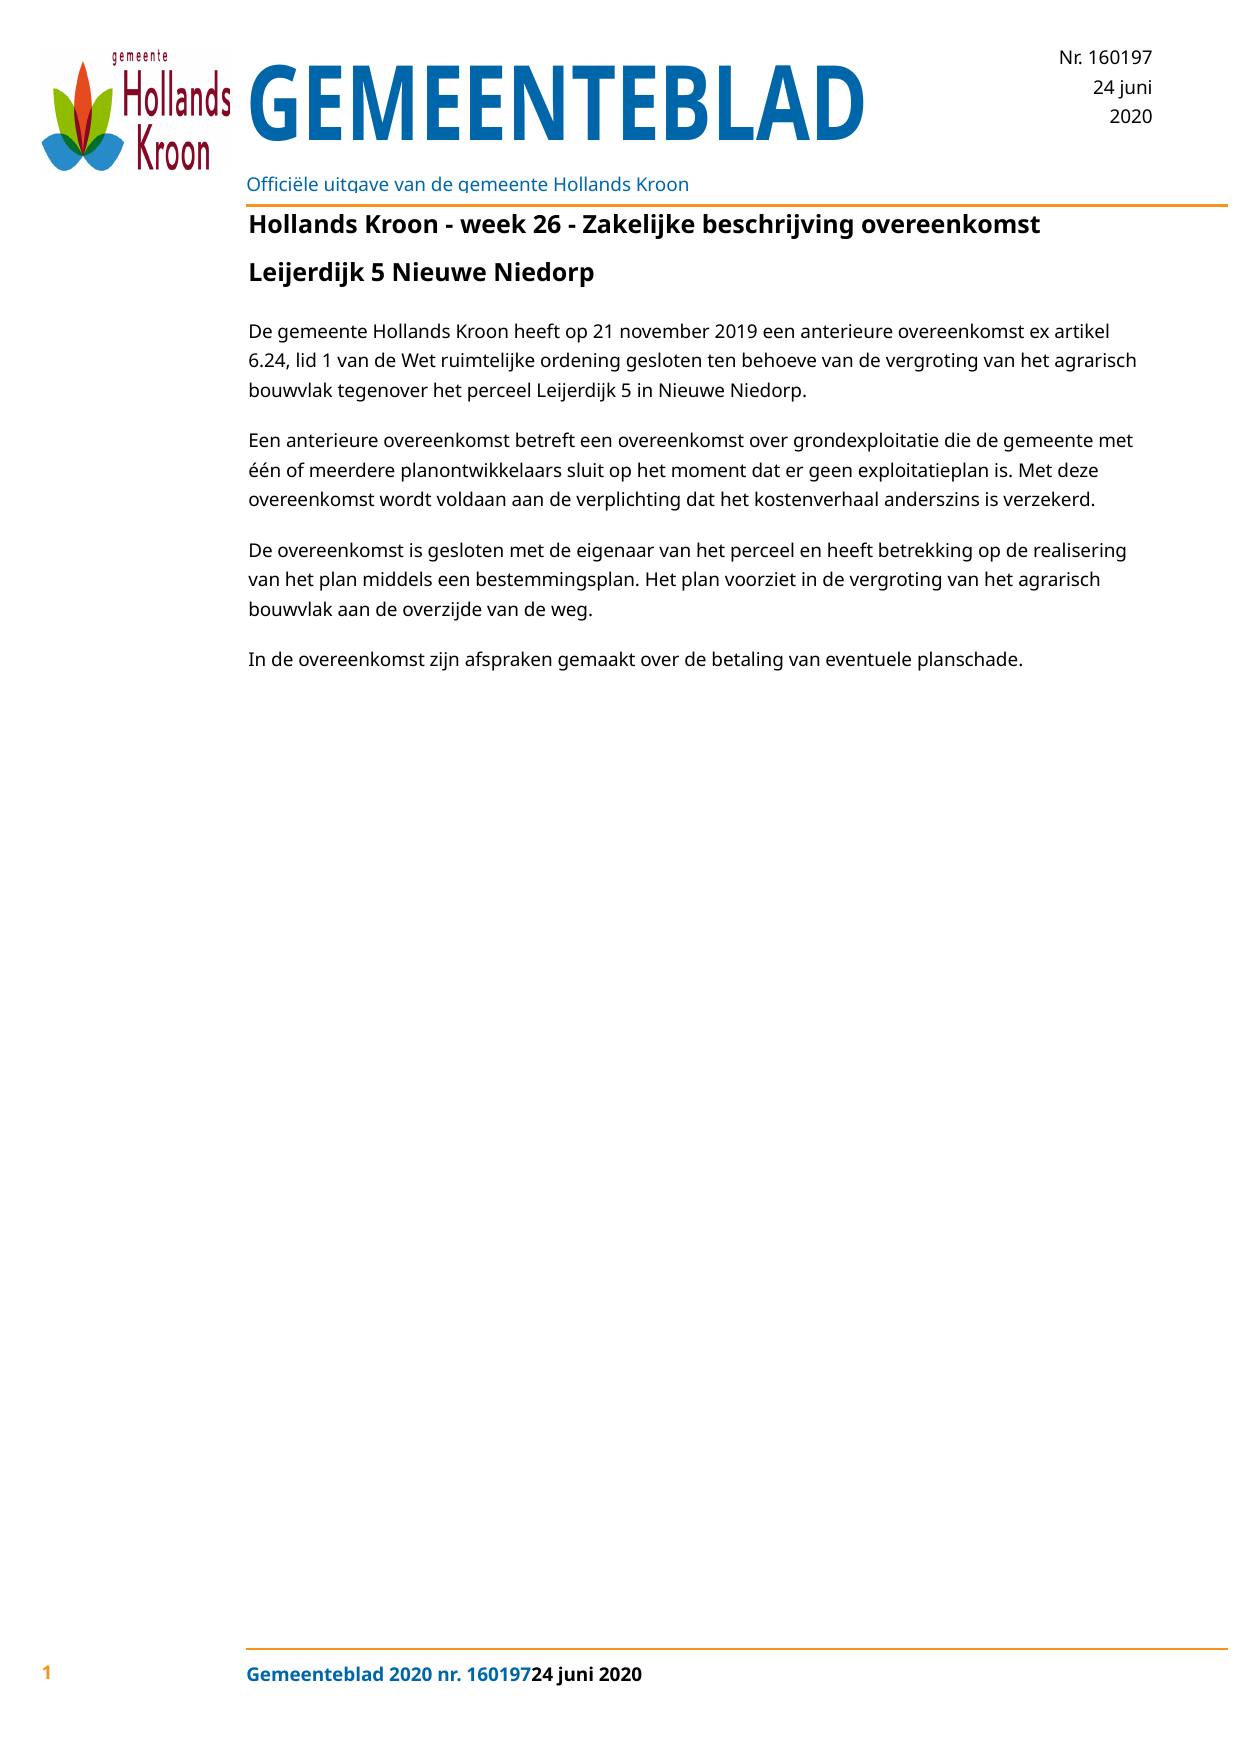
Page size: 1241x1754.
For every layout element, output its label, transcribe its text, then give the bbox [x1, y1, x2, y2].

picture [41, 47, 231, 172]
text De gemeente Hollands Kroon heeft op 21 november 2019 een anterieure overeenkomst ex artikel 6.24, lid 1 van de Wet ruimtelijke ordening gesloten ten behoeve van de vergroting van het agrarisch bouwvlak tegenover het perceel Leijerdijk 5 in Nieuwe Niedorp. [248, 318, 1152, 403]
text In de overeenkomst zijn afspraken gemaakt over de betaling van eventuele planschade. [248, 647, 1152, 672]
text Een anterieure overeenkomst betreft een overeenkomst over grondexploitatie die de gemeente met één of meerdere planontwikkelaars sluit op het moment dat er geen exploitatieplan is. Met deze overeenkomst wordt voldaan aan de verplichting dat het kostenverhaal anderszins is verzekerd. [248, 427, 1152, 512]
text Hollands Kroon - week 26 - Zakelijke beschrijving overeenkomst Leijerdijk 5 Nieuwe Niedorp [248, 207, 1152, 288]
text De overeenkomst is gesloten met de eigenaar van het perceel en heeft betrekking op de realisering van het plan middels een bestemmingsplan. Het plan voorziet in de vergroting van het agrarisch bouwvlak aan de overzijde van de weg. [248, 537, 1152, 622]
